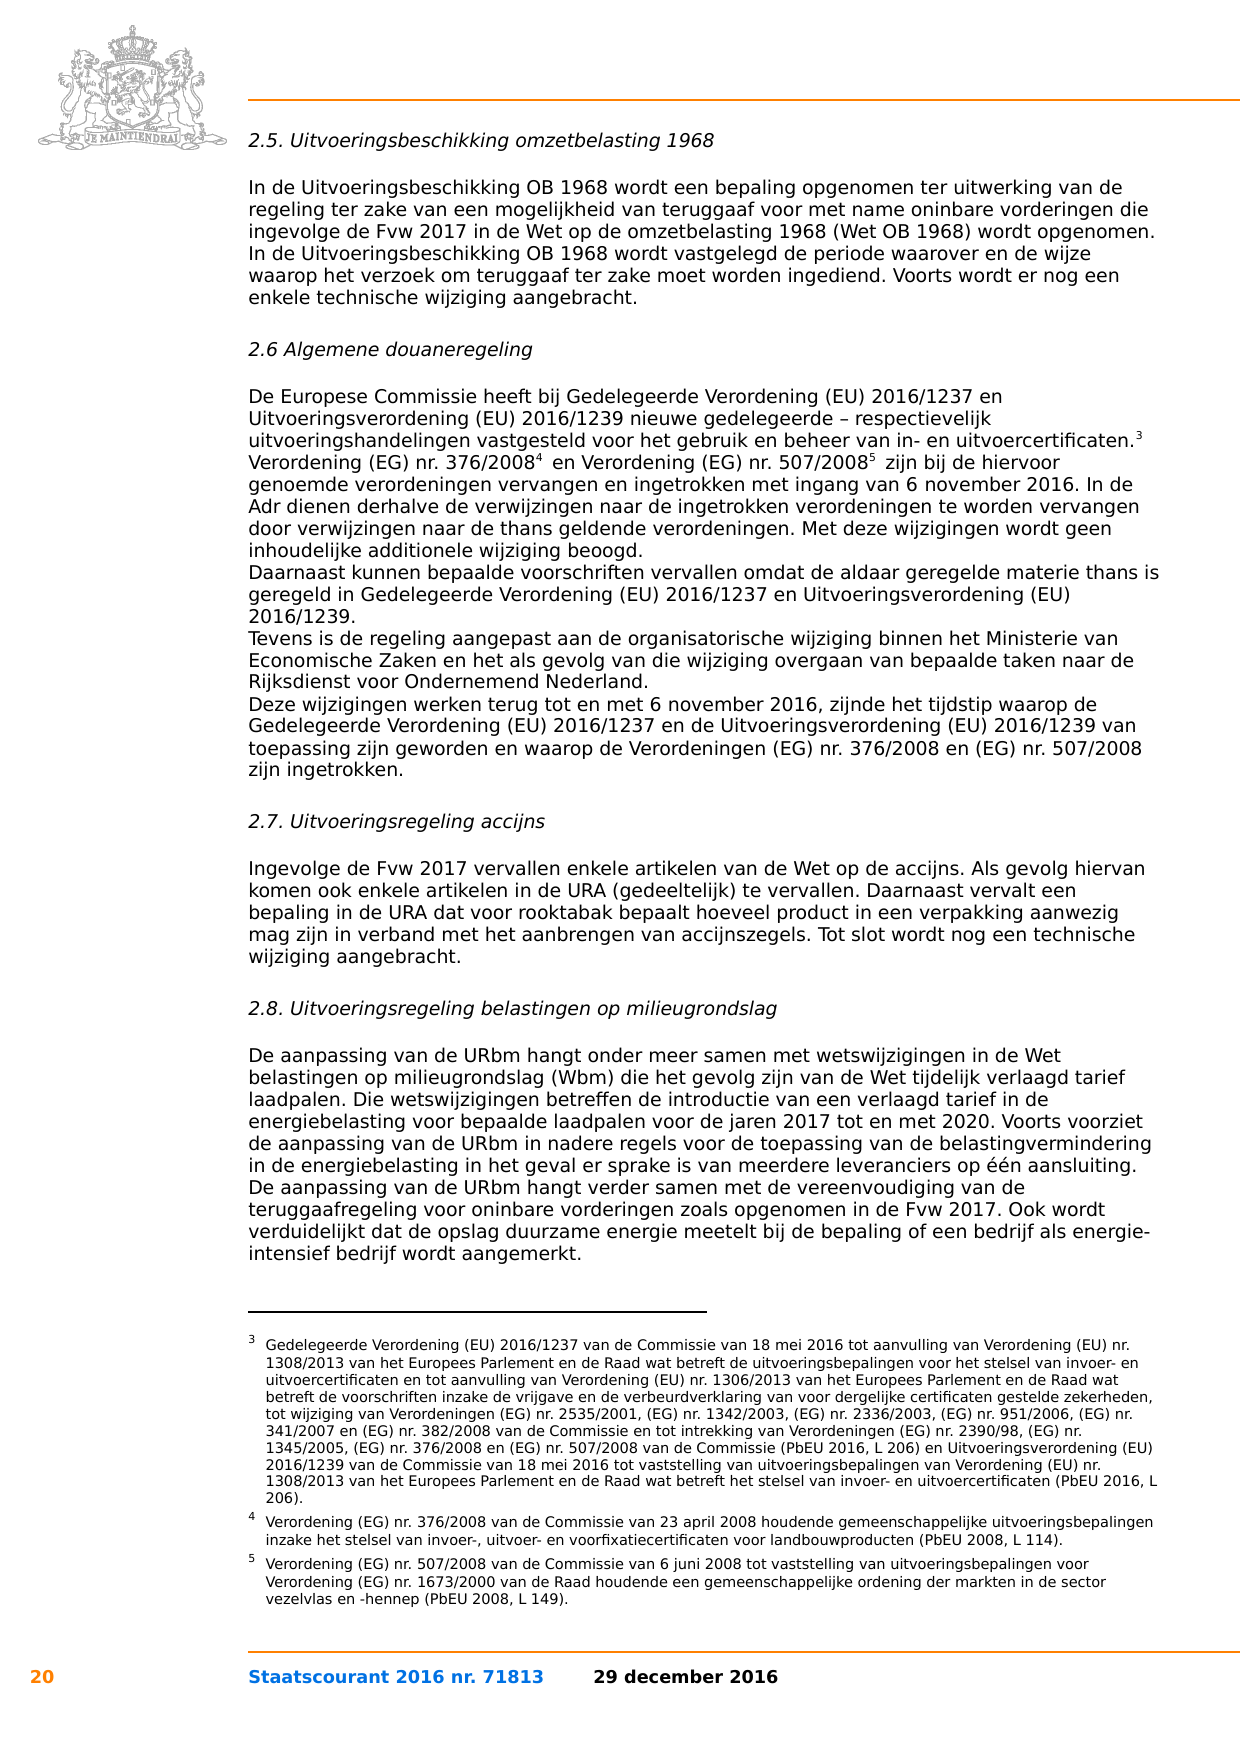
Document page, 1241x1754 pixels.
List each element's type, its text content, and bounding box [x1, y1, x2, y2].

text Gedelegeerde Verordening (EU) 2016/1237 van de Commissie van 18 mei 2016 tot aanvulling van Verordening (EU) nr. 1308/2013 van het Europees Parlement en de Raad wat betreft de uitvoeringsbepalingen voor het stelsel van invoer- en uitvoercertificaten en tot aanvulling van Verordening (EU) nr. 1306/2013 van het Europees Parlement en de Raad wat betreft de voorschriften inzake de vrijgave en de verbeurdverklaring van voor dergelijke certificaten gestelde zekerheden, tot wijziging van Verordeningen (EG) nr. 2535/2001, (EG) nr. 1342/2003, (EG) nr. 2336/2003, (EG) nr. 951/2006, (EG) nr. 341/2007 en (EG) nr. 382/2008 van de Commissie en tot intrekking van Verordeningen (EG) nr. 2390/98, (EG) nr. 1345/2005, (EG) nr. 376/2008 en (EG) nr. 507/2008 van de Commissie (PbEU 2016, L 206) en Uitvoeringsverordening (EU) 2016/1239 van de Commissie van 18 mei 2016 tot vaststelling van uitvoeringsbepalingen van Verordening (EU) nr. 1308/2013 van het Europees Parlement en de Raad wat betreft het stelsel van invoer- en uitvoercertificaten (PbEU 2016, L 206). [248, 1333, 1163, 1507]
subtitle 2.6 Algemene douaneregeling [248, 339, 1163, 361]
text De aanpassing van de URbm hangt onder meer samen met wetswijzigingen in de Wet belastingen op milieugrondslag (Wbm) die het gevolg zijn van de Wet tijdelijk verlaagd tarief laadpalen. Die wetswijzigingen betreffen de introductie van een verlaagd tarief in de energiebelasting voor bepaalde laadpalen voor de jaren 2017 tot en met 2020. Voorts voorziet de aanpassing van de URbm in nadere regels voor de toepassing van de belastingvermindering in de energiebelasting in het geval er sprake is van meerdere leveranciers op één aansluiting. De aanpassing van de URbm hangt verder samen met de vereenvoudiging van de teruggaafregeling voor oninbare vorderingen zoals opgenomen in de Fvw 2017. Ook wordt verduidelijkt dat de opslag duurzame energie meetelt bij de bepaling of een bedrijf als energie-intensief bedrijf wordt aangemerkt. [248, 1045, 1163, 1265]
text In de Uitvoeringsbeschikking OB 1968 wordt een bepaling opgenomen ter uitwerking van de regeling ter zake van een mogelijkheid van teruggaaf voor met name oninbare vorderingen die ingevolge de Fvw 2017 in de Wet op de omzetbelasting 1968 (Wet OB 1968) wordt opgenomen. In de Uitvoeringsbeschikking OB 1968 wordt vastgelegd de periode waarover en de wijze waarop het verzoek om teruggaaf ter zake moet worden ingediend. Voorts wordt er nog een enkele technische wijziging aangebracht. [248, 177, 1163, 309]
text Tevens is de regeling aangepast aan de organisatorische wijziging binnen het Ministerie van Economische Zaken en het als gevolg van die wijziging overgaan van bepaalde taken naar de Rijksdienst voor Ondernemend Nederland. [248, 627, 1163, 693]
text Ingevolge de Fvw 2017 vervallen enkele artikelen van de Wet op de accijns. Als gevolg hiervan komen ook enkele artikelen in de URA (gedeeltelijk) te vervallen. Daarnaast vervalt een bepaling in de URA dat voor rooktabak bepaalt hoeveel product in een verpakking aanwezig mag zijn in verband met het aanbrengen van accijnszegels. Tot slot wordt nog een technische wijziging aangebracht. [248, 858, 1163, 968]
text Verordening (EG) nr. 507/2008 van de Commissie van 6 juni 2008 tot vaststelling van uitvoeringsbepalingen voor Verordening (EG) nr. 1673/2000 van de Raad houdende een gemeenschappelijke ordening der markten in de sector vezelvlas en -hennep (PbEU 2008, L 149). [248, 1552, 1163, 1608]
subtitle 2.8. Uitvoeringsregeling belastingen op milieugrondslag [248, 998, 1163, 1020]
subtitle 2.5. Uitvoeringsbeschikking omzetbelasting 1968 [248, 130, 1163, 152]
subtitle 2.7. Uitvoeringsregeling accijns [248, 811, 1163, 833]
picture [38, 25, 227, 150]
text Deze wijzigingen werken terug tot en met 6 november 2016, zijnde het tijdstip waarop de Gedelegeerde Verordening (EU) 2016/1237 en de Uitvoeringsverordening (EU) 2016/1239 van toepassing zijn geworden en waarop de Verordeningen (EG) nr. 376/2008 en (EG) nr. 507/2008 zijn ingetrokken. [248, 693, 1163, 781]
text De Europese Commissie heeft bij Gedelegeerde Verordening (EU) 2016/1237 en Uitvoeringsverordening (EU) 2016/1239 nieuwe gedelegeerde – respectievelijk uitvoeringshandelingen vastgesteld voor het gebruik en beheer van in- en uitvoercertificaten. [248, 386, 1163, 452]
text Daarnaast kunnen bepaalde voorschriften vervallen omdat de aldaar geregelde materie thans is geregeld in Gedelegeerde Verordening (EU) 2016/1237 en Uitvoeringsverordening (EU) 2016/1239. [248, 562, 1163, 627]
text Verordening (EG) nr. 376/2008 van de Commissie van 23 april 2008 houdende gemeenschappelijke uitvoeringsbepalingen inzake het stelsel van invoer-, uitvoer- en voorfixatiecertificaten voor landbouwproducten (PbEU 2008, L 114). [248, 1510, 1163, 1549]
text Verordening (EG) nr. 376/2008 en Verordening (EG) nr. 507/2008 zijn bij de hiervoor genoemde verordeningen vervangen en ingetrokken met ingang van 6 november 2016. In de Adr dienen derhalve de verwijzingen naar de ingetrokken verordeningen te worden vervangen door verwijzingen naar de thans geldende verordeningen. Met deze wijzigingen wordt geen inhoudelijke additionele wijziging beoogd. [248, 452, 1163, 562]
